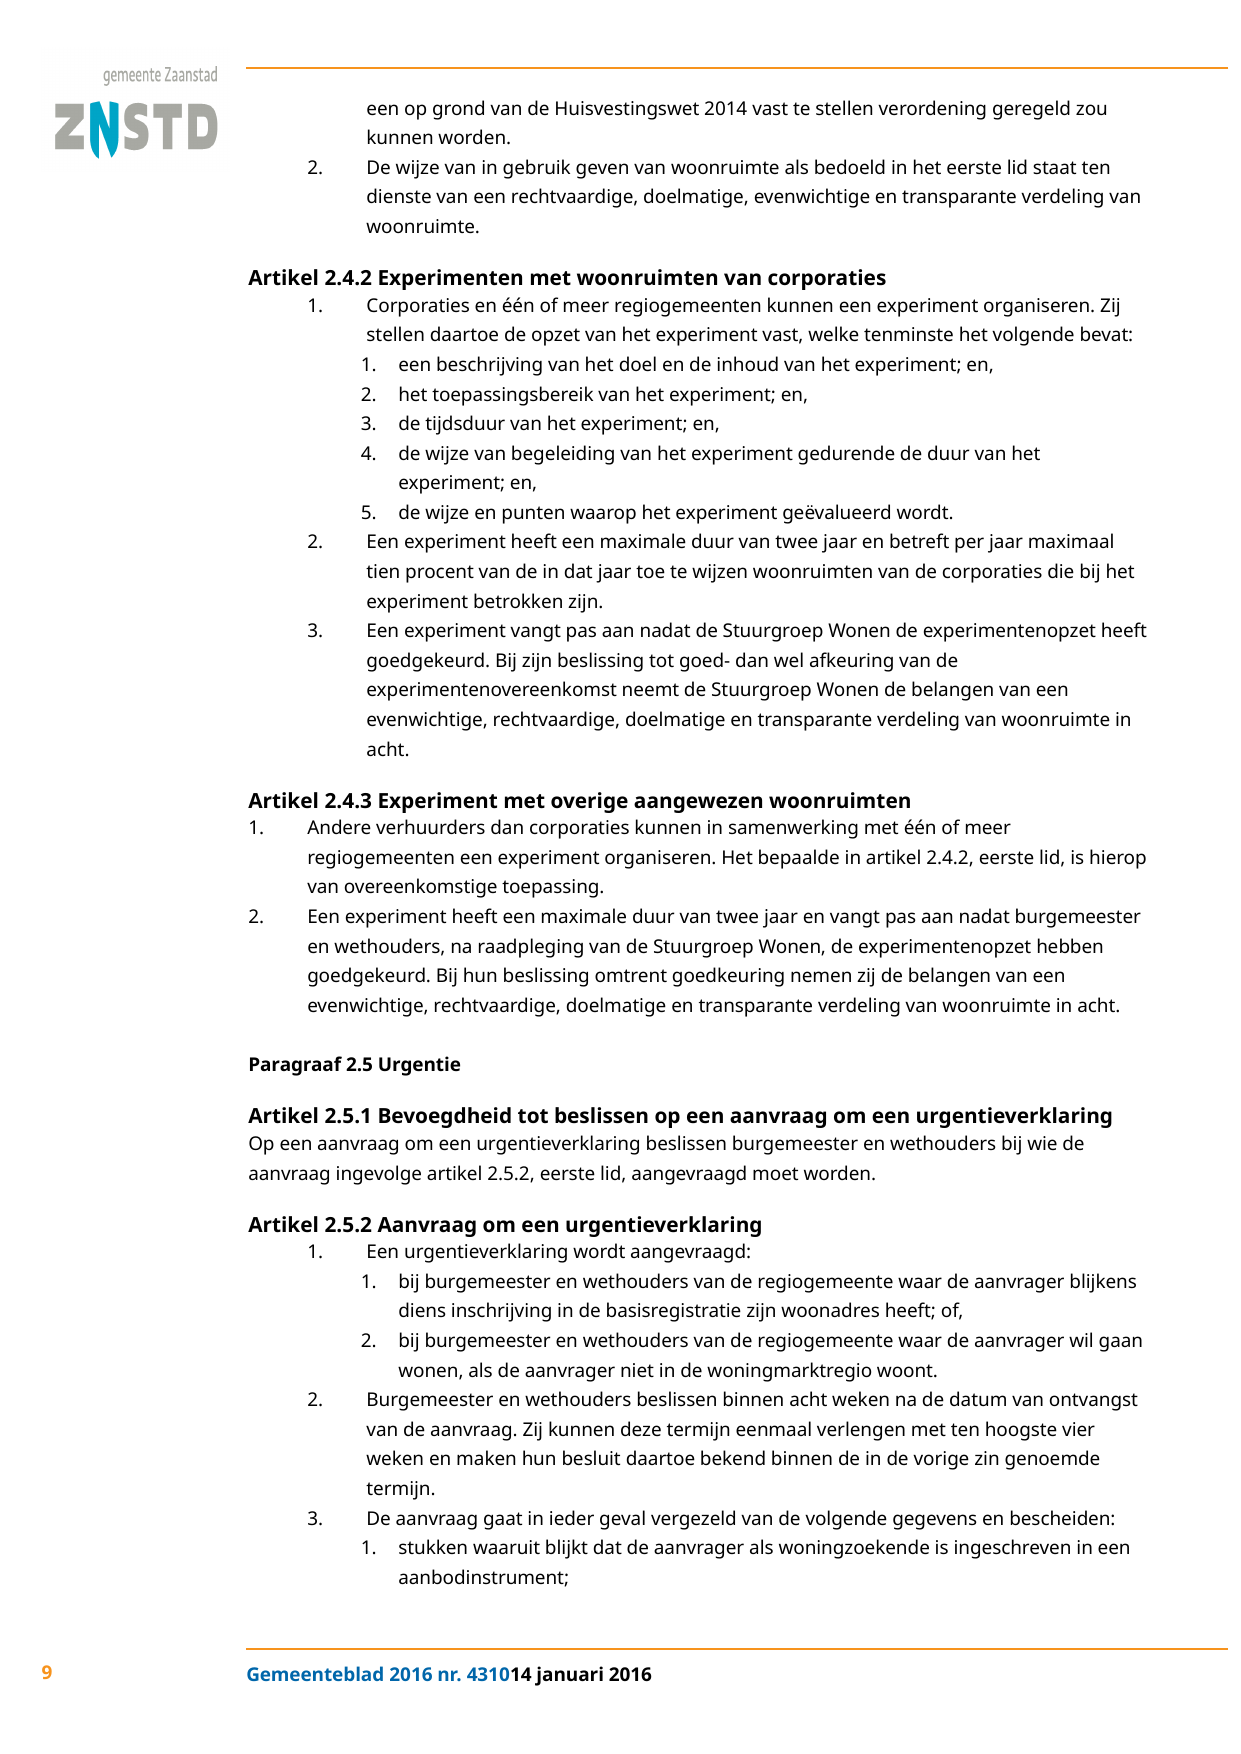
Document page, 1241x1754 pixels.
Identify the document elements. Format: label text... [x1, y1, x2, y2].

list De wijze van in gebruik geven van woonruimte als bedoeld in het eerste lid staat ten dienste van een rechtvaardige, doelmatige, evenwichtige en transparante verdeling van woonruimte. [307, 154, 1152, 239]
list de tijdsduur van het experiment; en, [361, 410, 1152, 436]
list het toepassingsbereik van het experiment; en, [361, 381, 1152, 406]
text Artikel 2.5.1 Bevoegdheid tot beslissen op een aanvraag om een urgentieverklaring [248, 1102, 1152, 1130]
list een op grond van de Huisvestingswet 2014 vast te stellen verordening geregeld zou kunnen worden. [307, 95, 1152, 150]
list stukken waaruit blijkt dat de aanvrager als woningzoekende is ingeschreven in een aanbodinstrument; [361, 1534, 1152, 1590]
list bij burgemeester en wethouders van de regiogemeente waar de aanvrager wil gaan wonen, als de aanvrager niet in de woningmarktregio woont. [361, 1327, 1152, 1383]
list Een experiment heeft een maximale duur van twee jaar en betreft per jaar maximaal tien procent van de in dat jaar toe te wijzen woonruimten van de corporaties die bij het experiment betrokken zijn. [307, 529, 1152, 613]
list de wijze van begeleiding van het experiment gedurende de duur van het experiment; en, [361, 440, 1152, 495]
text Op een aanvraag om een urgentieverklaring beslissen burgemeester en wethouders bij wie de aanvraag ingevolge artikel 2.5.2, eerste lid, aangevraagd moet worden. [248, 1130, 1152, 1185]
list Een experiment heeft een maximale duur van twee jaar en vangt pas aan nadat burgemeester en wethouders, na raadpleging van de Stuurgroep Wonen, de experimentenopzet hebben goedgekeurd. Bij hun beslissing omtrent goedkeuring nemen zij de belangen van een evenwichtige, rechtvaardige, doelmatige en transparante verdeling van woonruimte in acht. [248, 903, 1152, 1018]
list Een experiment vangt pas aan nadat de Stuurgroep Wonen de experimentenopzet heeft goedgekeurd. Bij zijn beslissing tot goed- dan wel afkeuring van de experimentenovereenkomst neemt de Stuurgroep Wonen de belangen van een evenwichtige, rechtvaardige, doelmatige en transparante verdeling van woonruimte in acht. [307, 617, 1152, 761]
list bij burgemeester en wethouders van de regiogemeente waar de aanvrager blijkens diens inschrijving in de basisregistratie zijn woonadres heeft; of, [361, 1268, 1152, 1323]
text Paragraaf 2.5 Urgentie [248, 1051, 1152, 1077]
list Corporaties en één of meer regiogemeenten kunnen een experiment organiseren. Zij stellen daartoe de opzet van het experiment vast, welke tenminste het volgende bevat: [307, 292, 1152, 347]
list Andere verhuurders dan corporaties kunnen in samenwerking met één of meer regiogemeenten een experiment organiseren. Het bepaalde in artikel 2.4.2, eerste lid, is hierop van overeenkomstige toepassing. [248, 814, 1152, 899]
picture [41, 47, 231, 172]
list een beschrijving van het doel en de inhoud van het experiment; en, [361, 351, 1152, 377]
text Artikel 2.4.3 Experiment met overige aangewezen woonruimten [248, 786, 1152, 814]
list Een urgentieverklaring wordt aangevraagd: [307, 1238, 1152, 1264]
list de wijze en punten waarop het experiment geëvalueerd wordt. [361, 499, 1152, 525]
text Artikel 2.4.2 Experimenten met woonruimten van corporaties [248, 263, 1152, 292]
list Burgemeester en wethouders beslissen binnen acht weken na de datum van ontvangst van de aanvraag. Zij kunnen deze termijn eenmaal verlengen met ten hoogste vier weken en maken hun besluit daartoe bekend binnen de in de vorige zin genoemde termijn. [307, 1386, 1152, 1501]
text Artikel 2.5.2 Aanvraag om een urgentieverklaring [248, 1210, 1152, 1238]
list De aanvraag gaat in ieder geval vergezeld van de volgende gegevens en bescheiden: [307, 1505, 1152, 1531]
